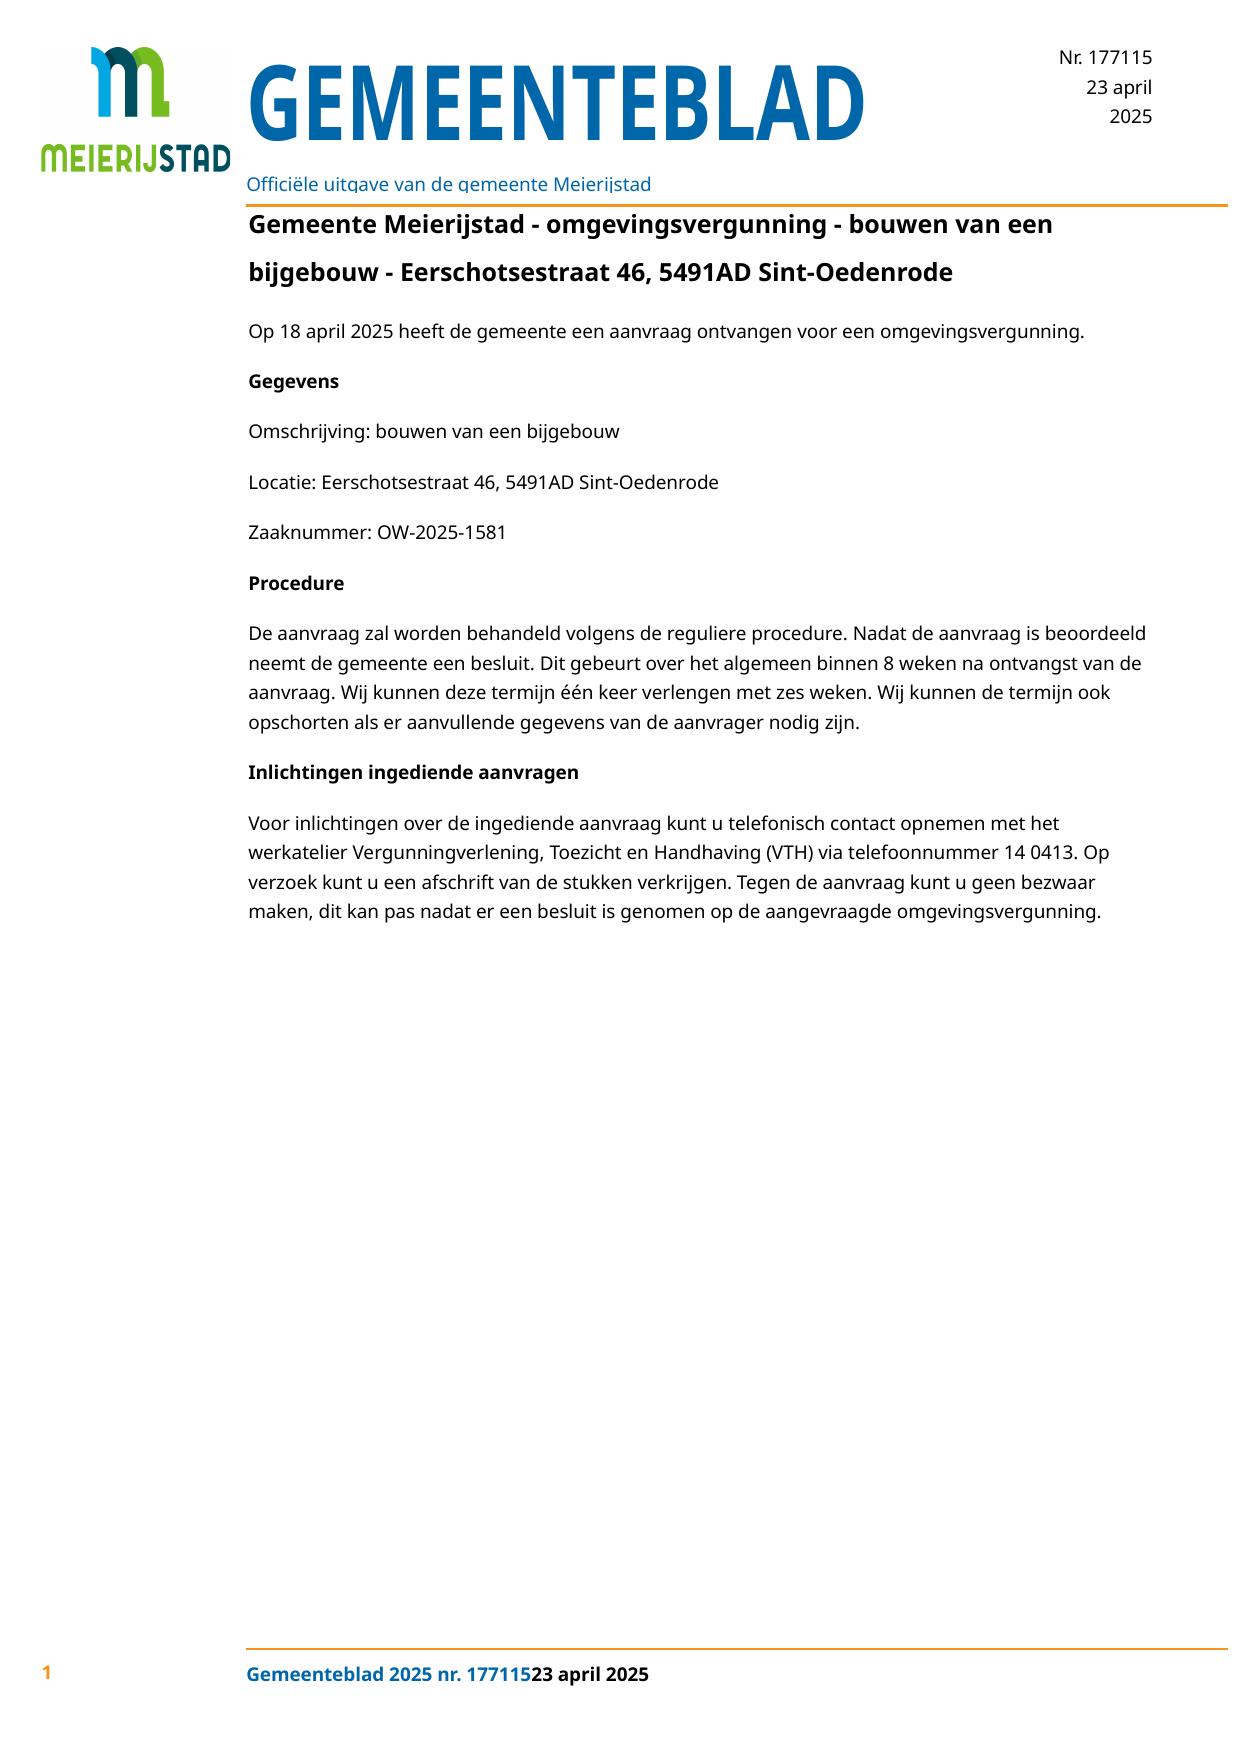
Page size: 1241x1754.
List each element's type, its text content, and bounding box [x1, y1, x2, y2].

text De aanvraag zal worden behandeld volgens de reguliere procedure. Nadat de aanvraag is beoordeeld neemt de gemeente een besluit. Dit gebeurt over het algemeen binnen 8 weken na ontvangst van de aanvraag. Wij kunnen deze termijn één keer verlengen met zes weken. Wij kunnen de termijn ook opschorten als er aanvullende gegevens van de aanvrager nodig zijn. [248, 620, 1152, 735]
picture [41, 47, 231, 172]
text Omschrijving: bouwen van een bijgebouw [248, 419, 1152, 444]
text Gemeente Meierijstad - omgevingsvergunning - bouwen van een bijgebouw - Eerschotsestraat 46, 5491AD Sint-Oedenrode [248, 207, 1152, 288]
text Zaaknummer: OW-2025-1581 [248, 519, 1152, 545]
text Op 18 april 2025 heeft de gemeente een aanvraag ontvangen voor een omgevingsvergunning. [248, 318, 1152, 344]
text Inlichtingen ingediende aanvragen [248, 759, 1152, 785]
text Locatie: Eerschotsestraat 46, 5491AD Sint-Oedenrode [248, 469, 1152, 495]
text Gegevens [248, 368, 1152, 394]
text Procedure [248, 570, 1152, 596]
text Voor inlichtingen over de ingediende aanvraag kunt u telefonisch contact opnemen met het werkatelier Vergunningverlening, Toezicht en Handhaving (VTH) via telefoonnummer 14 0413. Op verzoek kunt u een afschrift van de stukken verkrijgen. Tegen de aanvraag kunt u geen bezwaar maken, dit kan pas nadat er een besluit is genomen op de aangevraagde omgevingsvergunning. [248, 810, 1152, 924]
